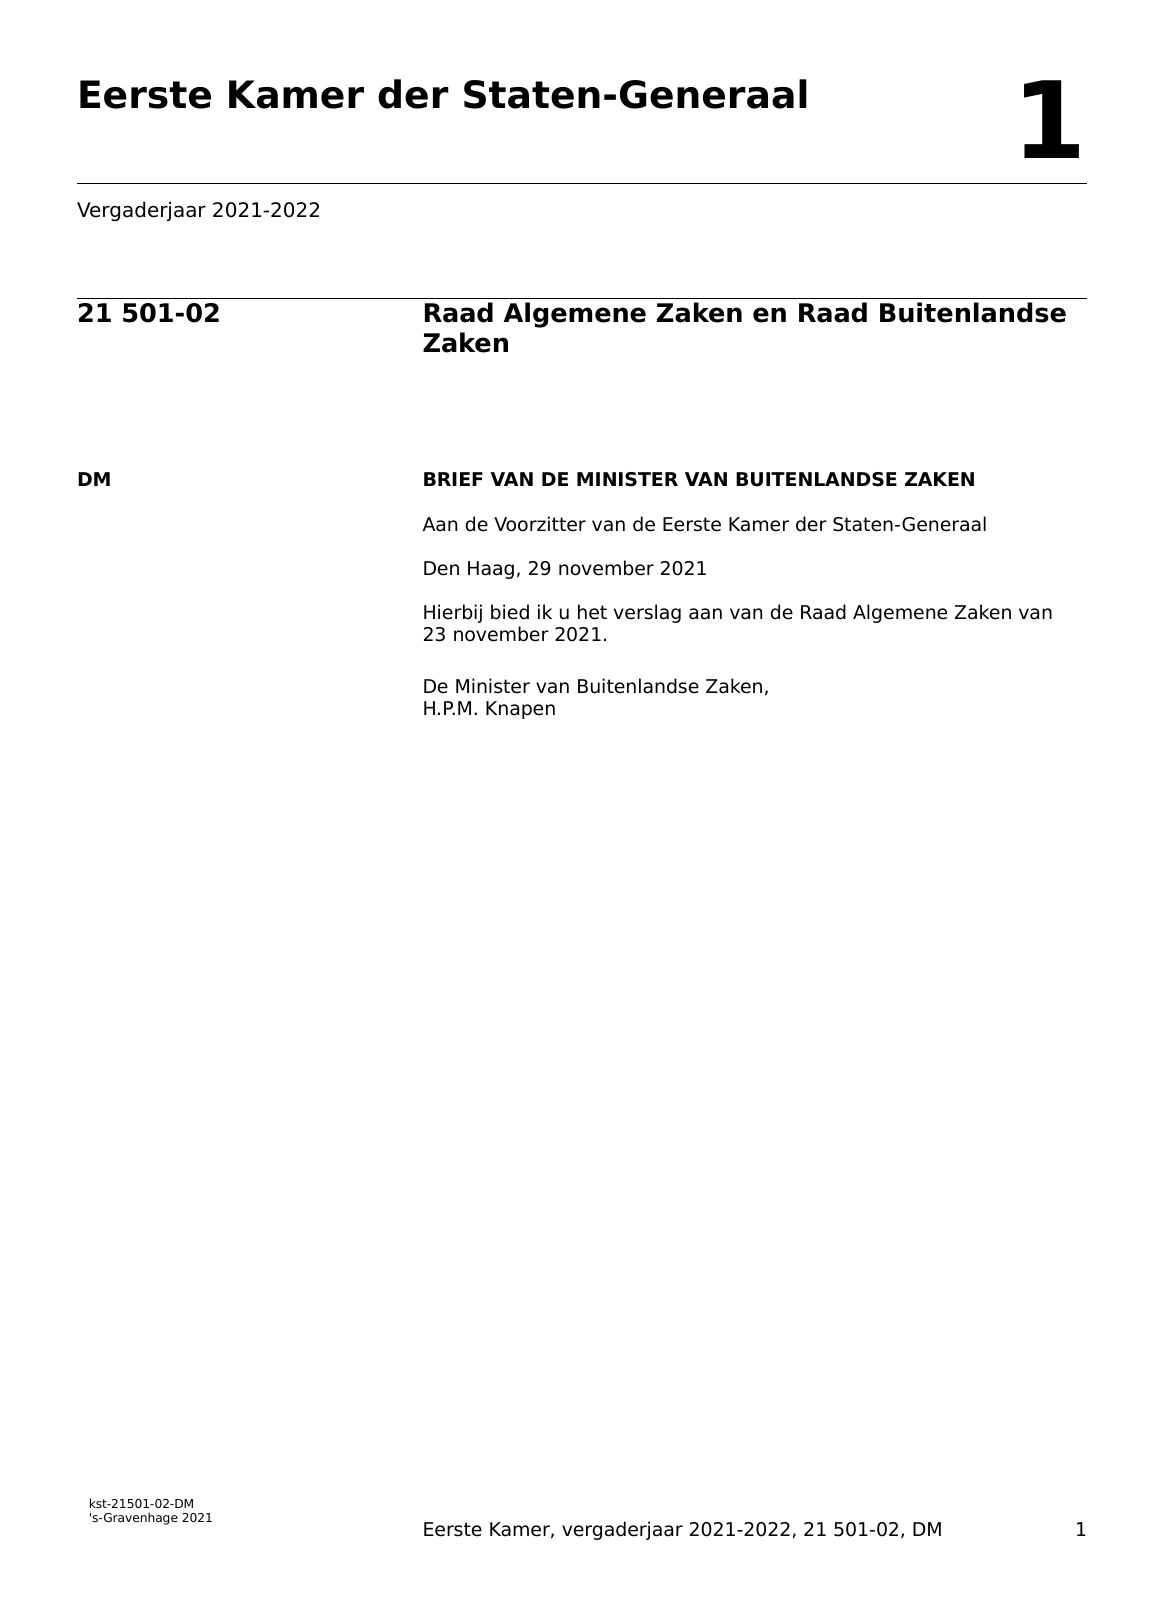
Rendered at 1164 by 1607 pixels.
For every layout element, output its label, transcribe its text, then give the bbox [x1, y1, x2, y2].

text De Minister van Buitenlandse Zaken, H.P.M. Knapen [422, 676, 1087, 720]
text Aan de Voorzitter van de Eerste Kamer der Staten-Generaal [422, 513, 1087, 536]
table_header Eerste Kamer der Staten-Generaal [77, 59, 886, 183]
table_cell Vergaderjaar 2021-2022 [77, 184, 1087, 298]
table_header 1 [886, 59, 1087, 183]
text Den Haag, 29 november 2021 [422, 558, 1087, 580]
text Hierbij bied ik u het verslag aan van de Raad Algemene Zaken van 23 november 2021. [422, 602, 1087, 646]
subtitle DM BRIEF VAN DE MINISTER VAN BUITENLANDSE ZAKEN [77, 469, 1087, 491]
text kst-21501-02-DM [88, 1497, 323, 1511]
subtitle 21 501-02 Raad Algemene Zaken en Raad Buitenlandse Zaken [77, 299, 1087, 358]
text 's-Gravenhage 2021 [88, 1511, 323, 1525]
